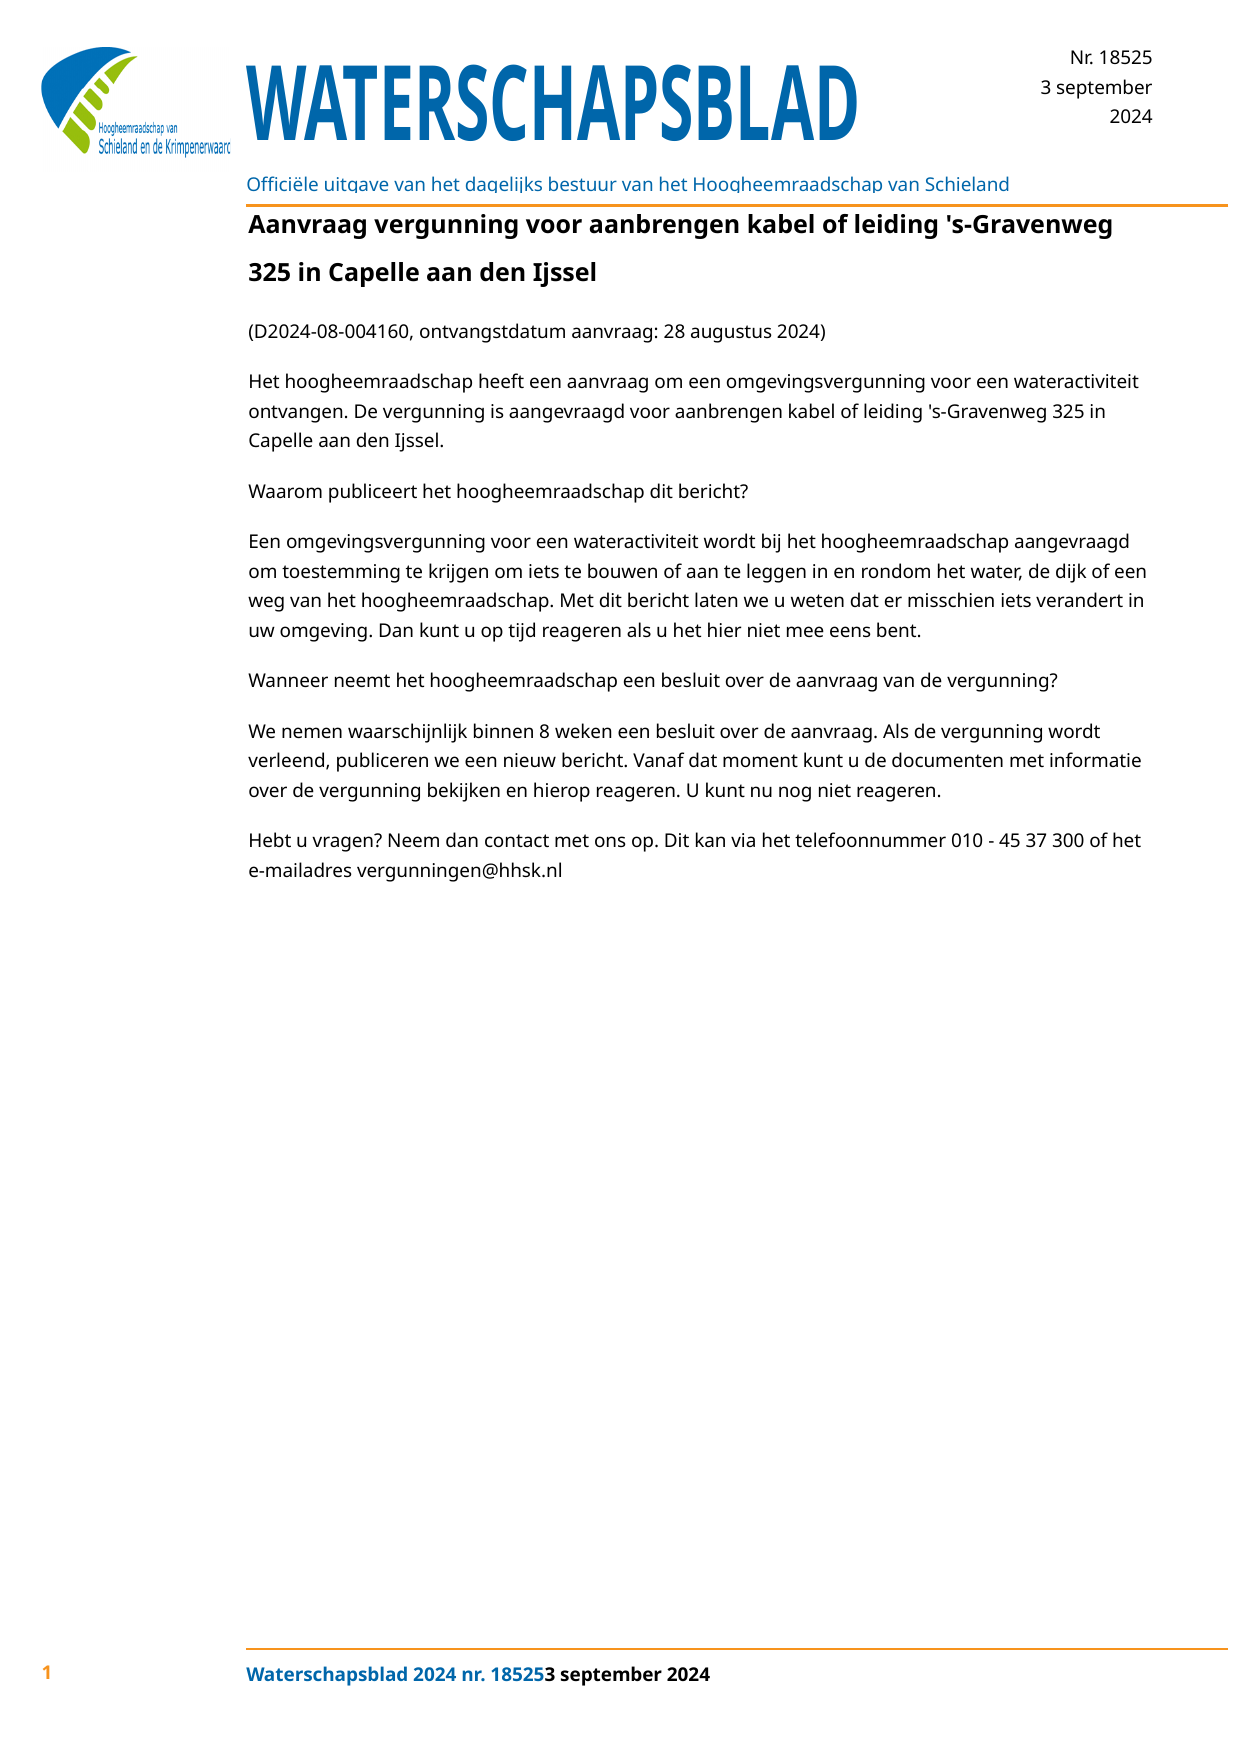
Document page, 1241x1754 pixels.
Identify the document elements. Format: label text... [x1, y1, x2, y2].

text We nemen waarschijnlijk binnen 8 weken een besluit over de aanvraag. Als de vergunning wordt verleend, publiceren we een nieuw bericht. Vanaf dat moment kunt u de documenten met informatie over de vergunning bekijken en hierop reageren. U kunt nu nog niet reageren. [248, 718, 1152, 803]
text Waarom publiceert het hoogheemraadschap dit bericht? [248, 478, 1152, 504]
picture [41, 47, 231, 172]
text Het hoogheemraadschap heeft een aanvraag om een omgevingsvergunning voor een wateractiviteit ontvangen. De vergunning is aangevraagd voor aanbrengen kabel of leiding 's-Gravenweg 325 in Capelle aan den Ijssel. [248, 368, 1152, 453]
text (D2024-08-004160, ontvangstdatum aanvraag: 28 augustus 2024) [248, 318, 1152, 344]
text Wanneer neemt het hoogheemraadschap een besluit over de aanvraag van de vergunning? [248, 667, 1152, 693]
text Hebt u vragen? Neem dan contact met ons op. Dit kan via het telefoonnummer 010 - 45 37 300 of het e-mailadres vergunningen@hhsk.nl [248, 827, 1152, 883]
text Aanvraag vergunning voor aanbrengen kabel of leiding 's-Gravenweg 325 in Capelle aan den Ijssel [248, 207, 1152, 288]
text Een omgevingsvergunning voor een wateractiviteit wordt bij het hoogheemraadschap aangevraagd om toestemming te krijgen om iets te bouwen of aan te leggen in en rondom het water, de dijk of een weg van het hoogheemraadschap. Met dit bericht laten we u weten dat er misschien iets verandert in uw omgeving. Dan kunt u op tijd reageren als u het hier niet mee eens bent. [248, 528, 1152, 643]
